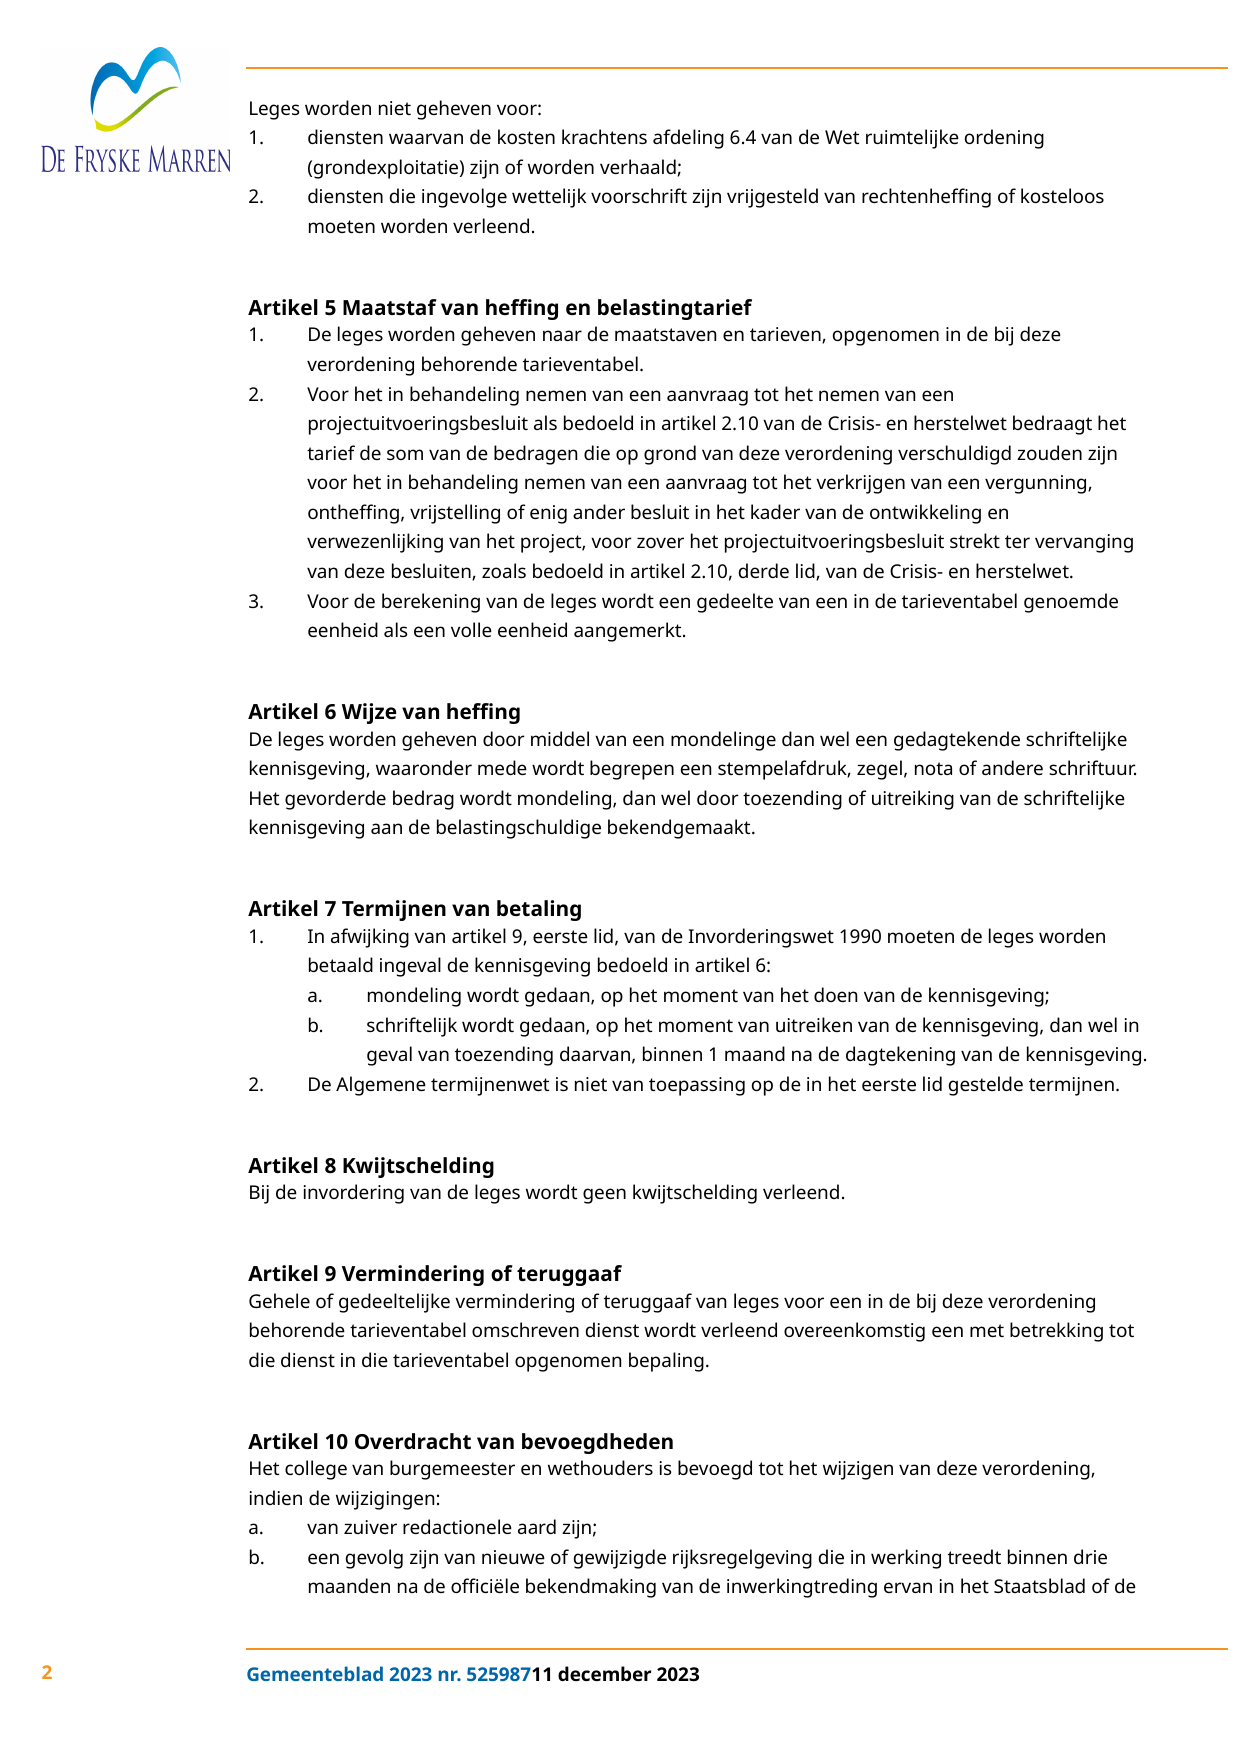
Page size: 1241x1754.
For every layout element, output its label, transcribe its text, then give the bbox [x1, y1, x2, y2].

text Bij de invordering van de leges wordt geen kwijtschelding verleend. [248, 1179, 1152, 1205]
text Artikel 5 Maatstaf van heffing en belastingtarief [248, 293, 1152, 322]
text De leges worden geheven door middel van een mondelinge dan wel een gedagtekende schriftelijke kennisgeving, waaronder mede wordt begrepen een stempelafdruk, zegel, nota of andere schriftuur. Het gevorderde bedrag wordt mondeling, dan wel door toezending of uitreiking van de schriftelijke kennisgeving aan de belastingschuldige bekendgemaakt. [248, 726, 1152, 840]
list schriftelijk wordt gedaan, op het moment van uitreiken van de kennisgeving, dan wel in geval van toezending daarvan, binnen 1 maand na de dagtekening van de kennisgeving. [307, 1012, 1152, 1067]
list mondeling wordt gedaan, op het moment van het doen van de kennisgeving; [307, 982, 1152, 1008]
picture [41, 47, 231, 172]
list diensten waarvan de kosten krachtens afdeling 6.4 van de Wet ruimtelijke ordening (grondexploitatie) zijn of worden verhaald; [248, 124, 1152, 180]
list Voor het in behandeling nemen van een aanvraag tot het nemen van een projectuitvoeringsbesluit als bedoeld in artikel 2.10 van de Crisis- en herstelwet bedraagt het tarief de som van de bedragen die op grond van deze verordening verschuldigd zouden zijn voor het in behandeling nemen van een aanvraag tot het verkrijgen van een vergunning, ontheffing, vrijstelling of enig ander besluit in het kader van de ontwikkeling en verwezenlijking van het project, voor zover het projectuitvoeringsbesluit strekt ter vervanging van deze besluiten, zoals bedoeld in artikel 2.10, derde lid, van de Crisis- en herstelwet. [248, 381, 1152, 584]
text Leges worden niet geheven voor: [248, 95, 1152, 121]
text Artikel 9 Vermindering of teruggaaf [248, 1259, 1152, 1288]
list De leges worden geheven naar de maatstaven en tarieven, opgenomen in de bij deze verordening behorende tarieventabel. [248, 322, 1152, 377]
list In afwijking van artikel 9, eerste lid, van de Invorderingswet 1990 moeten de leges worden betaald ingeval de kennisgeving bedoeld in artikel 6: [248, 923, 1152, 978]
text Het college van burgemeester en wethouders is bevoegd tot het wijzigen van deze verordening, indien de wijzigingen: [248, 1455, 1152, 1511]
list De Algemene termijnenwet is niet van toepassing op de in het eerste lid gestelde termijnen. [248, 1071, 1152, 1097]
text Artikel 7 Termijnen van betaling [248, 894, 1152, 923]
text Artikel 8 Kwijtschelding [248, 1151, 1152, 1179]
list Voor de berekening van de leges wordt een gedeelte van een in de tarieventabel genoemde eenheid als een volle eenheid aangemerkt. [248, 588, 1152, 643]
list diensten die ingevolge wettelijk voorschrift zijn vrijgesteld van rechtenheffing of kosteloos moeten worden verleend. [248, 183, 1152, 239]
text Artikel 10 Overdracht van bevoegdheden [248, 1427, 1152, 1455]
list van zuiver redactionele aard zijn; [248, 1514, 1152, 1540]
text Gehele of gedeeltelijke vermindering of teruggaaf van leges voor een in de bij deze verordening behorende tarieventabel omschreven dienst wordt verleend overeenkomstig een met betrekking tot die dienst in die tarieventabel opgenomen bepaling. [248, 1288, 1152, 1373]
text Artikel 6 Wijze van heffing [248, 697, 1152, 726]
list een gevolg zijn van nieuwe of gewijzigde rijksregelgeving die in werking treedt binnen drie maanden na de officiële bekendmaking van de inwerkingtreding ervan in het Staatsblad of de [248, 1544, 1152, 1599]
